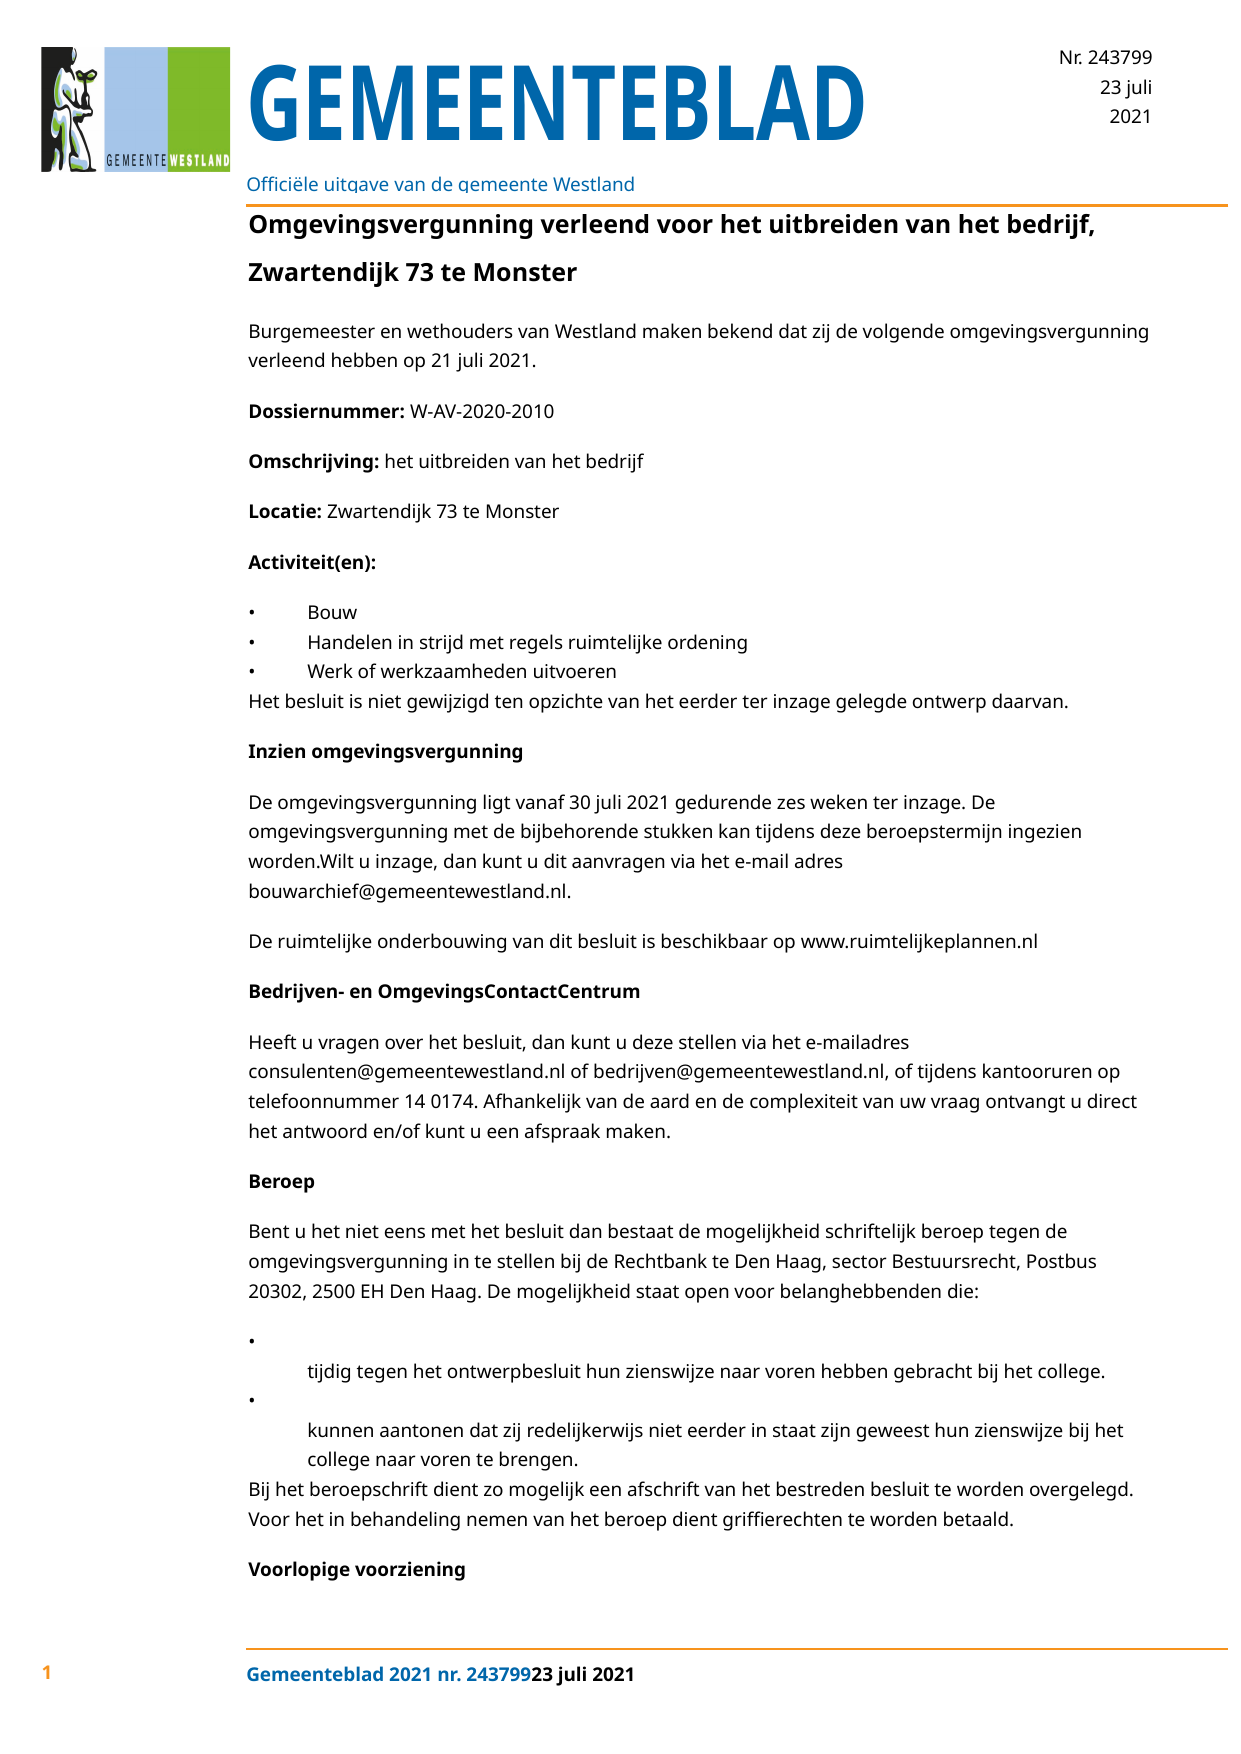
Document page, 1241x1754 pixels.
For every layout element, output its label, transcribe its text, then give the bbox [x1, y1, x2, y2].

text Bij het beroepschrift dient zo mogelijk een afschrift van het bestreden besluit te worden overgelegd. Voor het in behandeling nemen van het beroep dient griffierechten te worden betaald. [248, 1476, 1152, 1532]
list Werk of werkzaamheden uitvoeren [248, 659, 1152, 684]
text Bent u het niet eens met het besluit dan bestaat de mogelijkheid schriftelijk beroep tegen de omgevingsvergunning in te stellen bij de Rechtbank te Den Haag, sector Bestuursrecht, Postbus 20302, 2500 EH Den Haag. De mogelijkheid staat open voor belanghebbenden die: [248, 1219, 1152, 1304]
list Handelen in strijd met regels ruimtelijke ordening [248, 629, 1152, 655]
text Dossiernummer: W-AV-2020-2010 [248, 398, 1152, 424]
list Bouw [248, 599, 1152, 625]
text Omschrijving: het uitbreiden van het bedrijf [248, 448, 1152, 474]
text Burgemeester en wethouders van Westland maken bekend dat zij de volgende omgevingsvergunning verleend hebben op 21 juli 2021. [248, 318, 1152, 373]
text Heeft u vragen over het besluit, dan kunt u deze stellen via het e-mailadres consulenten@gemeentewestland.nl of bedrijven@gemeentewestland.nl, of tijdens kantooruren op telefoonnummer 14 0174. Afhankelijk van de aard en de complexiteit van uw vraag ontvangt u direct het antwoord en/of kunt u een afspraak maken. [248, 1029, 1152, 1144]
text Omgevingsvergunning verleend voor het uitbreiden van het bedrijf, Zwartendijk 73 te Monster [248, 207, 1152, 288]
text Activiteit(en): [248, 549, 1152, 575]
text Inzien omgevingsvergunning [248, 739, 1152, 764]
text Bedrijven- en OmgevingsContactCentrum [248, 979, 1152, 1004]
text De ruimtelijke onderbouwing van dit besluit is beschikbaar op www.ruimtelijkeplannen.nl [248, 928, 1152, 954]
list tijdig tegen het ontwerpbesluit hun zienswijze naar voren hebben gebracht bij het college. [248, 1358, 1152, 1384]
text Het besluit is niet gewijzigd ten opzichte van het eerder ter inzage gelegde ontwerp daarvan. [248, 688, 1152, 714]
text Beroep [248, 1168, 1152, 1194]
text De omgevingsvergunning ligt vanaf 30 juli 2021 gedurende zes weken ter inzage. De omgevingsvergunning met de bijbehorende stukken kan tijdens deze beroepstermijn ingezien worden.Wilt u inzage, dan kunt u dit aanvragen via het e-mail adres bouwarchief@gemeentewestland.nl. [248, 789, 1152, 904]
list kunnen aantonen dat zij redelijkerwijs niet eerder in staat zijn geweest hun zienswijze bij het college naar voren te brengen. [248, 1417, 1152, 1472]
text Locatie: Zwartendijk 73 te Monster [248, 499, 1152, 524]
text Voorlopige voorziening [248, 1556, 1152, 1582]
picture [41, 47, 231, 172]
